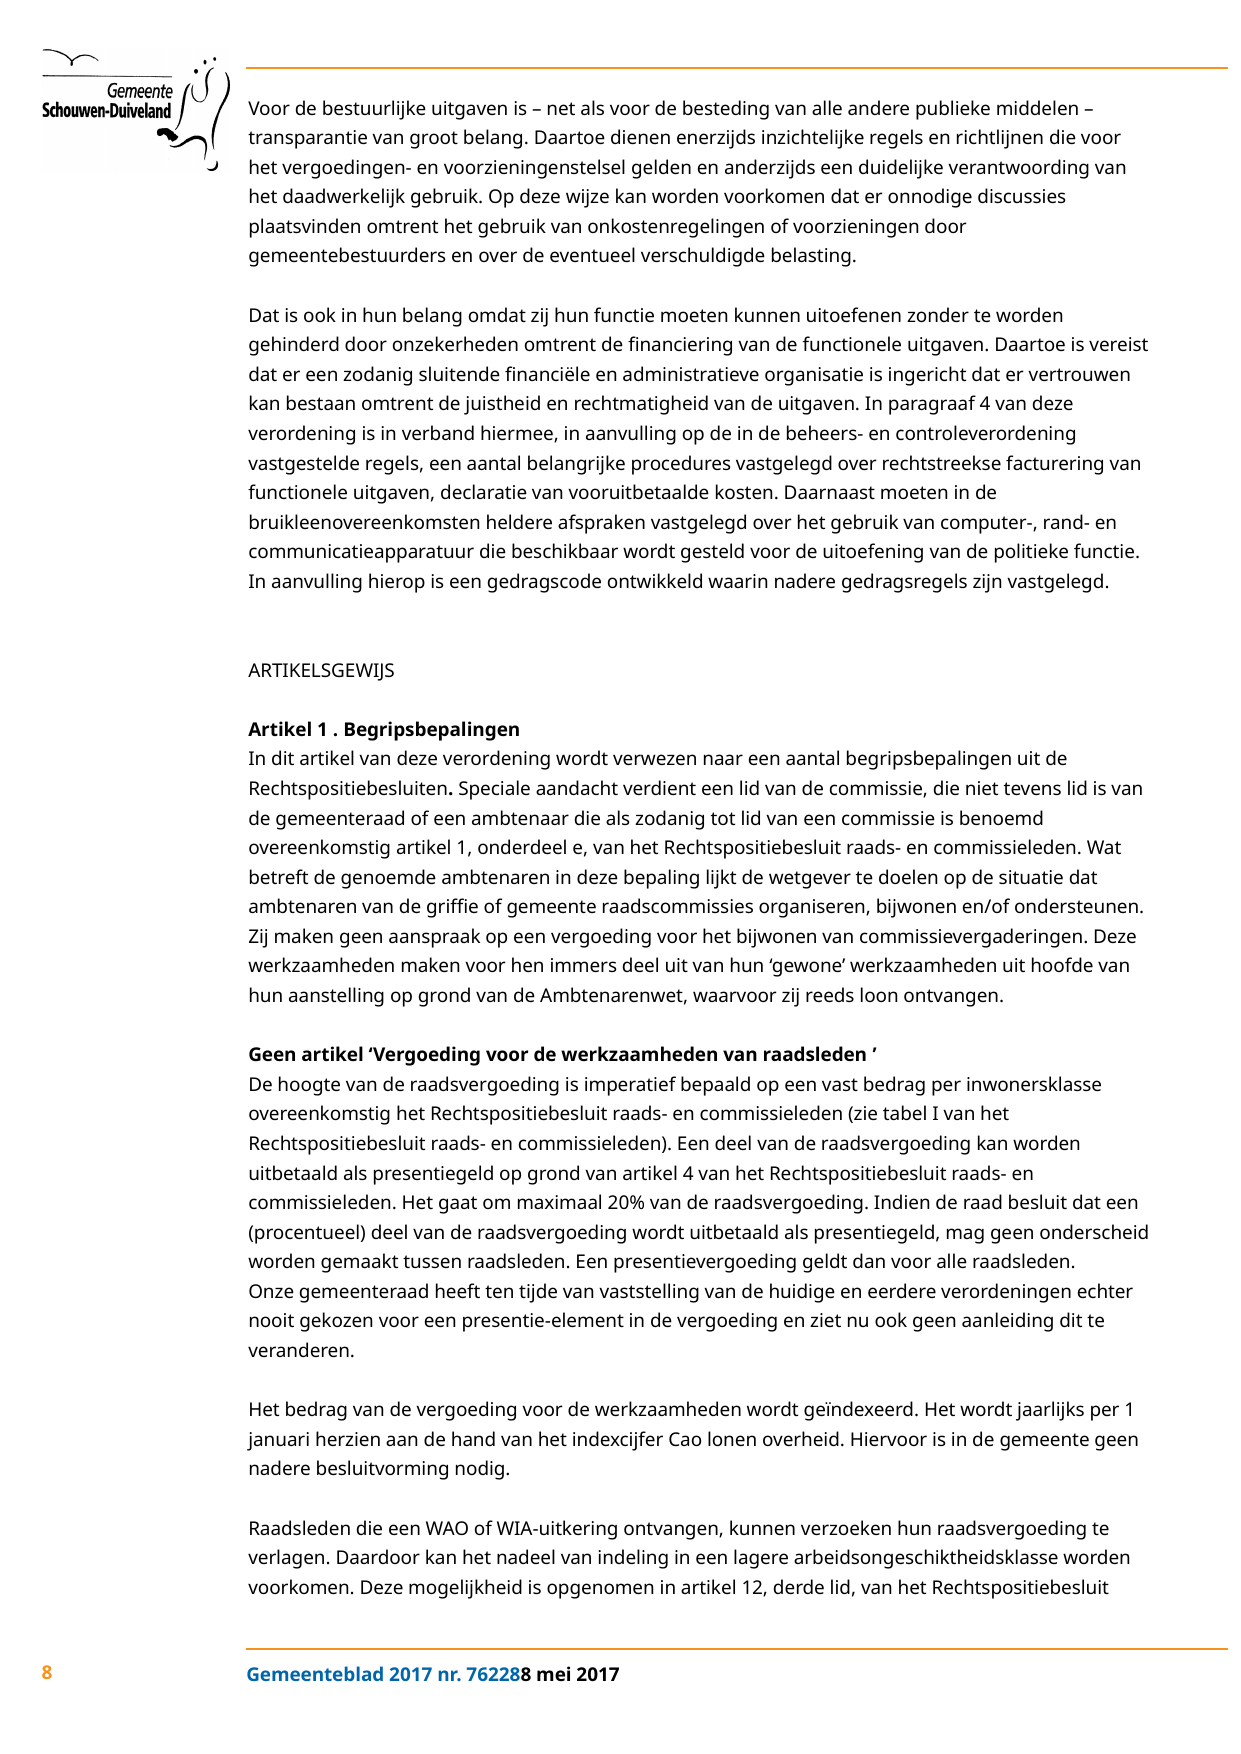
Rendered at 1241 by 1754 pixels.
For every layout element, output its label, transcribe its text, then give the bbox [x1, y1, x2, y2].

text Voor de bestuurlijke uitgaven is – net als voor de besteding van alle andere publieke middelen – transparantie van groot belang. Daartoe dienen enerzijds inzichtelijke regels en richtlijnen die voor het vergoedingen- en voorzieningenstelsel gelden en anderzijds een duidelijke verantwoording van het daadwerkelijk gebruik. Op deze wijze kan worden voorkomen dat er onnodige discussies plaatsvinden omtrent het gebruik van onkostenregelingen of voorzieningen door gemeentebestuurders en over de eventueel verschuldigde belasting. [248, 95, 1152, 268]
text De hoogte van de raadsvergoeding is imperatief bepaald op een vast bedrag per inwonersklasse overeenkomstig het Rechtspositiebesluit raads- en commissieleden (zie tabel I van het Rechtspositiebesluit raads- en commissieleden). Een deel van de raadsvergoeding kan worden uitbetaald als presentiegeld op grond van artikel 4 van het Rechtspositiebesluit raads- en commissieleden. Het gaat om maximaal 20% van de raadsvergoeding. Indien de raad besluit dat een (procentueel) deel van de raadsvergoeding wordt uitbetaald als presentiegeld, mag geen onderscheid worden gemaakt tussen raadsleden. Een presentievergoeding geldt dan voor alle raadsleden. [248, 1071, 1152, 1274]
text Het bedrag van de vergoeding voor de werkzaamheden wordt geïndexeerd. Het wordt jaarlijks per 1 januari herzien aan de hand van het indexcijfer Cao lonen overheid. Hiervoor is in de gemeente geen nadere besluitvorming nodig. [248, 1396, 1152, 1481]
text Onze gemeenteraad heeft ten tijde van vaststelling van de huidige en eerdere verordeningen echter nooit gekozen voor een presentie-element in de vergoeding en ziet nu ook geen aanleiding dit te veranderen. [248, 1278, 1152, 1363]
text In dit artikel van deze verordening wordt verwezen naar een aantal begripsbepalingen uit de Rechtspositiebesluiten. Speciale aandacht verdient een lid van de commissie, die niet tevens lid is van de gemeenteraad of een ambtenaar die als zodanig tot lid van een commissie is benoemd overeenkomstig artikel 1, onderdeel e, van het Rechtspositiebesluit raads- en commissieleden. Wat betreft de genoemde ambtenaren in deze bepaling lijkt de wetgever te doelen op de situatie dat ambtenaren van de griffie of gemeente raadscommissies organiseren, bijwonen en/of ondersteunen. Zij maken geen aanspraak op een vergoeding voor het bijwonen van commissievergaderingen. Deze werkzaamheden maken voor hen immers deel uit van hun ‘gewone’ werkzaamheden uit hoofde van hun aanstelling op grond van de Ambtenarenwet, waarvoor zij reeds loon ontvangen. [248, 746, 1152, 1008]
text Dat is ook in hun belang omdat zij hun functie moeten kunnen uitoefenen zonder te worden gehinderd door onzekerheden omtrent de financiering van de functionele uitgaven. Daartoe is vereist dat er een zodanig sluitende financiële en administratieve organisatie is ingericht dat er vertrouwen kan bestaan omtrent de juistheid en rechtmatigheid van de uitgaven. In paragraaf 4 van deze verordening is in verband hiermee, in aanvulling op de in de beheers- en controleverordening vastgestelde regels, een aantal belangrijke procedures vastgelegd over rechtstreekse facturering van functionele uitgaven, declaratie van vooruitbetaalde kosten. Daarnaast moeten in de bruikleenovereenkomsten heldere afspraken vastgelegd over het gebruik van computer-, rand- en communicatieapparatuur die beschikbaar wordt gesteld voor de uitoefening van de politieke functie. In aanvulling hierop is een gedragscode ontwikkeld waarin nadere gedragsregels zijn vastgelegd. [248, 302, 1152, 594]
text Artikel 1 . Begripsbepalingen [248, 716, 1152, 742]
picture [41, 47, 231, 172]
text Raadsleden die een WAO of WIA-uitkering ontvangen, kunnen verzoeken hun raadsvergoeding te verlagen. Daardoor kan het nadeel van indeling in een lagere arbeidsongeschiktheidsklasse worden voorkomen. Deze mogelijkheid is opgenomen in artikel 12, derde lid, van het Rechtspositiebesluit [248, 1515, 1152, 1600]
text ARTIKELSGEWIJS [248, 657, 1152, 683]
text Geen artikel ‘Vergoeding voor de werkzaamheden van raadsleden ’ [248, 1041, 1152, 1067]
